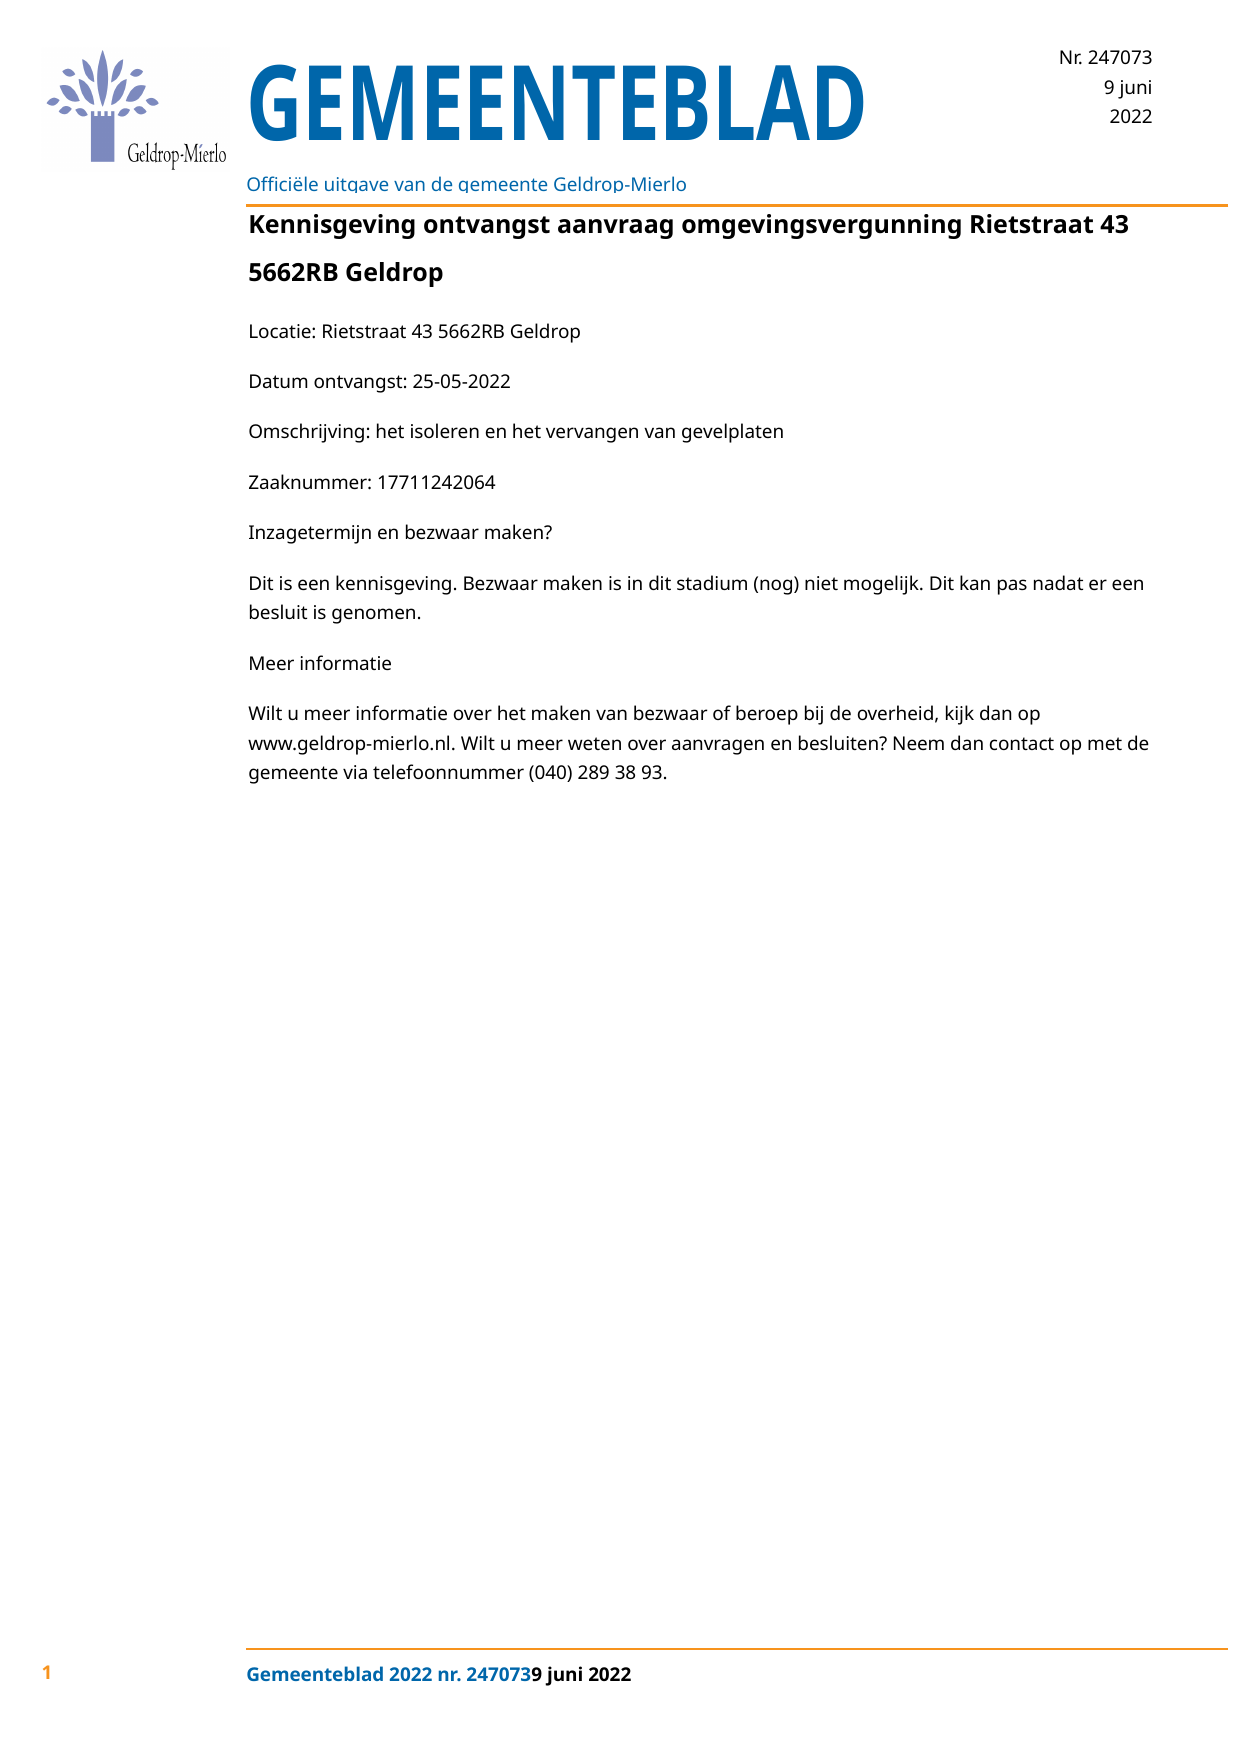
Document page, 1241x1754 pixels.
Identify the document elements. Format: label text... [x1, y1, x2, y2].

text Wilt u meer informatie over het maken van bezwaar of beroep bij de overheid, kijk dan op www.geldrop-mierlo.nl. Wilt u meer weten over aanvragen en besluiten? Neem dan contact op met de gemeente via telefoonnummer (040) 289 38 93. [248, 700, 1152, 785]
text Meer informatie [248, 650, 1152, 676]
picture [41, 47, 231, 172]
text Zaaknummer: 17711242064 [248, 469, 1152, 495]
text Inzagetermijn en bezwaar maken? [248, 519, 1152, 545]
text Omschrijving: het isoleren en het vervangen van gevelplaten [248, 419, 1152, 444]
text Datum ontvangst: 25-05-2022 [248, 368, 1152, 394]
text Locatie: Rietstraat 43 5662RB Geldrop [248, 318, 1152, 344]
text Dit is een kennisgeving. Bezwaar maken is in dit stadium (nog) niet mogelijk. Dit kan pas nadat er een besluit is genomen. [248, 570, 1152, 625]
text Kennisgeving ontvangst aanvraag omgevingsvergunning Rietstraat 43 5662RB Geldrop [248, 207, 1152, 288]
